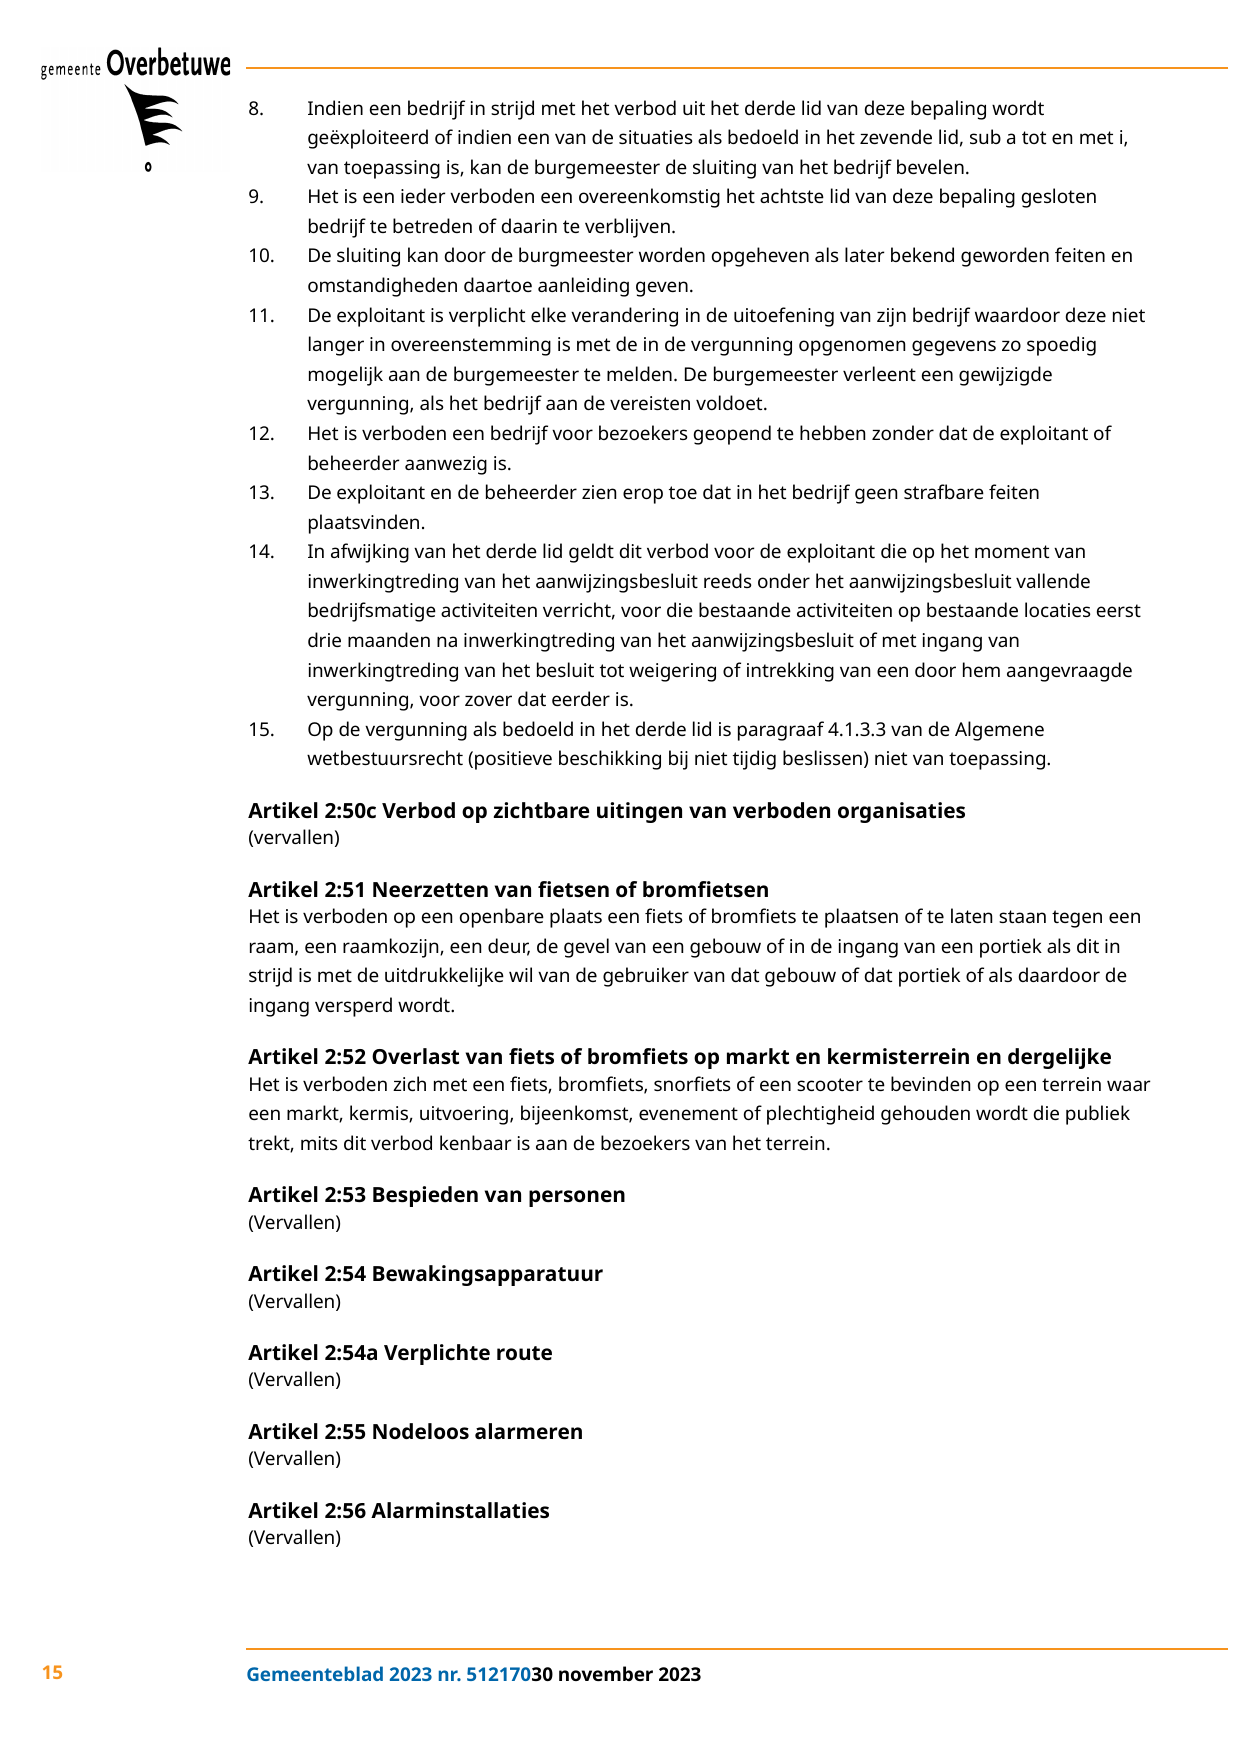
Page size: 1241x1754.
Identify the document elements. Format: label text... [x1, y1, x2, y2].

text (Vervallen) [248, 1288, 1152, 1313]
text Artikel 2:55 Nodeloos alarmeren [248, 1417, 1152, 1446]
list De exploitant en de beheerder zien erop toe dat in het bedrijf geen strafbare feiten plaatsvinden. [248, 479, 1152, 535]
text Artikel 2:53 Bespieden van personen [248, 1181, 1152, 1209]
text Artikel 2:54a Verplichte route [248, 1338, 1152, 1367]
text Het is verboden op een openbare plaats een fiets of bromfiets te plaatsen of te laten staan tegen een raam, een raamkozijn, een deur, de gevel van een gebouw of in de ingang van een portiek als dit in strijd is met de uitdrukkelijke wil van de gebruiker van dat gebouw of dat portiek of als daardoor de ingang versperd wordt. [248, 903, 1152, 1018]
list Indien een bedrijf in strijd met het verbod uit het derde lid van deze bepaling wordt geëxploiteerd of indien een van de situaties als bedoeld in het zevende lid, sub a tot en met i, van toepassing is, kan de burgemeester de sluiting van het bedrijf bevelen. [248, 95, 1152, 180]
text Artikel 2:54 Bewakingsapparatuur [248, 1259, 1152, 1288]
list Het is verboden een bedrijf voor bezoekers geopend te hebben zonder dat de exploitant of beheerder aanwezig is. [248, 420, 1152, 476]
text (vervallen) [248, 824, 1152, 850]
list Het is een ieder verboden een overeenkomstig het achtste lid van deze bepaling gesloten bedrijf te betreden of daarin te verblijven. [248, 183, 1152, 239]
text (Vervallen) [248, 1524, 1152, 1550]
list De sluiting kan door de burgmeester worden opgeheven als later bekend geworden feiten en omstandigheden daartoe aanleiding geven. [248, 243, 1152, 298]
text (Vervallen) [248, 1209, 1152, 1235]
list In afwijking van het derde lid geldt dit verbod voor de exploitant die op het moment van inwerkingtreding van het aanwijzingsbesluit reeds onder het aanwijzingsbesluit vallende bedrijfsmatige activiteiten verricht, voor die bestaande activiteiten op bestaande locaties eerst drie maanden na inwerkingtreding van het aanwijzingsbesluit of met ingang van inwerkingtreding van het besluit tot weigering of intrekking van een door hem aangevraagde vergunning, voor zover dat eerder is. [248, 538, 1152, 712]
text Artikel 2:50c Verbod op zichtbare uitingen van verboden organisaties [248, 796, 1152, 824]
text (Vervallen) [248, 1367, 1152, 1392]
text Artikel 2:56 Alarminstallaties [248, 1496, 1152, 1524]
list De exploitant is verplicht elke verandering in de uitoefening van zijn bedrijf waardoor deze niet langer in overeenstemming is met de in de vergunning opgenomen gegevens zo spoedig mogelijk aan de burgemeester te melden. De burgemeester verleent een gewijzigde vergunning, als het bedrijf aan de vereisten voldoet. [248, 302, 1152, 416]
text Artikel 2:51 Neerzetten van fietsen of bromfietsen [248, 875, 1152, 903]
text Artikel 2:52 Overlast van fiets of bromfiets op markt en kermisterrein en dergelijke [248, 1042, 1152, 1071]
text Het is verboden zich met een fiets, bromfiets, snorfiets of een scooter te bevinden op een terrein waar een markt, kermis, uitvoering, bijeenkomst, evenement of plechtigheid gehouden wordt die publiek trekt, mits dit verbod kenbaar is aan de bezoekers van het terrein. [248, 1071, 1152, 1156]
text (Vervallen) [248, 1446, 1152, 1471]
list Op de vergunning als bedoeld in het derde lid is paragraaf 4.1.3.3 van de Algemene wetbestuursrecht (positieve beschikking bij niet tijdig beslissen) niet van toepassing. [248, 716, 1152, 771]
picture [41, 47, 231, 172]
